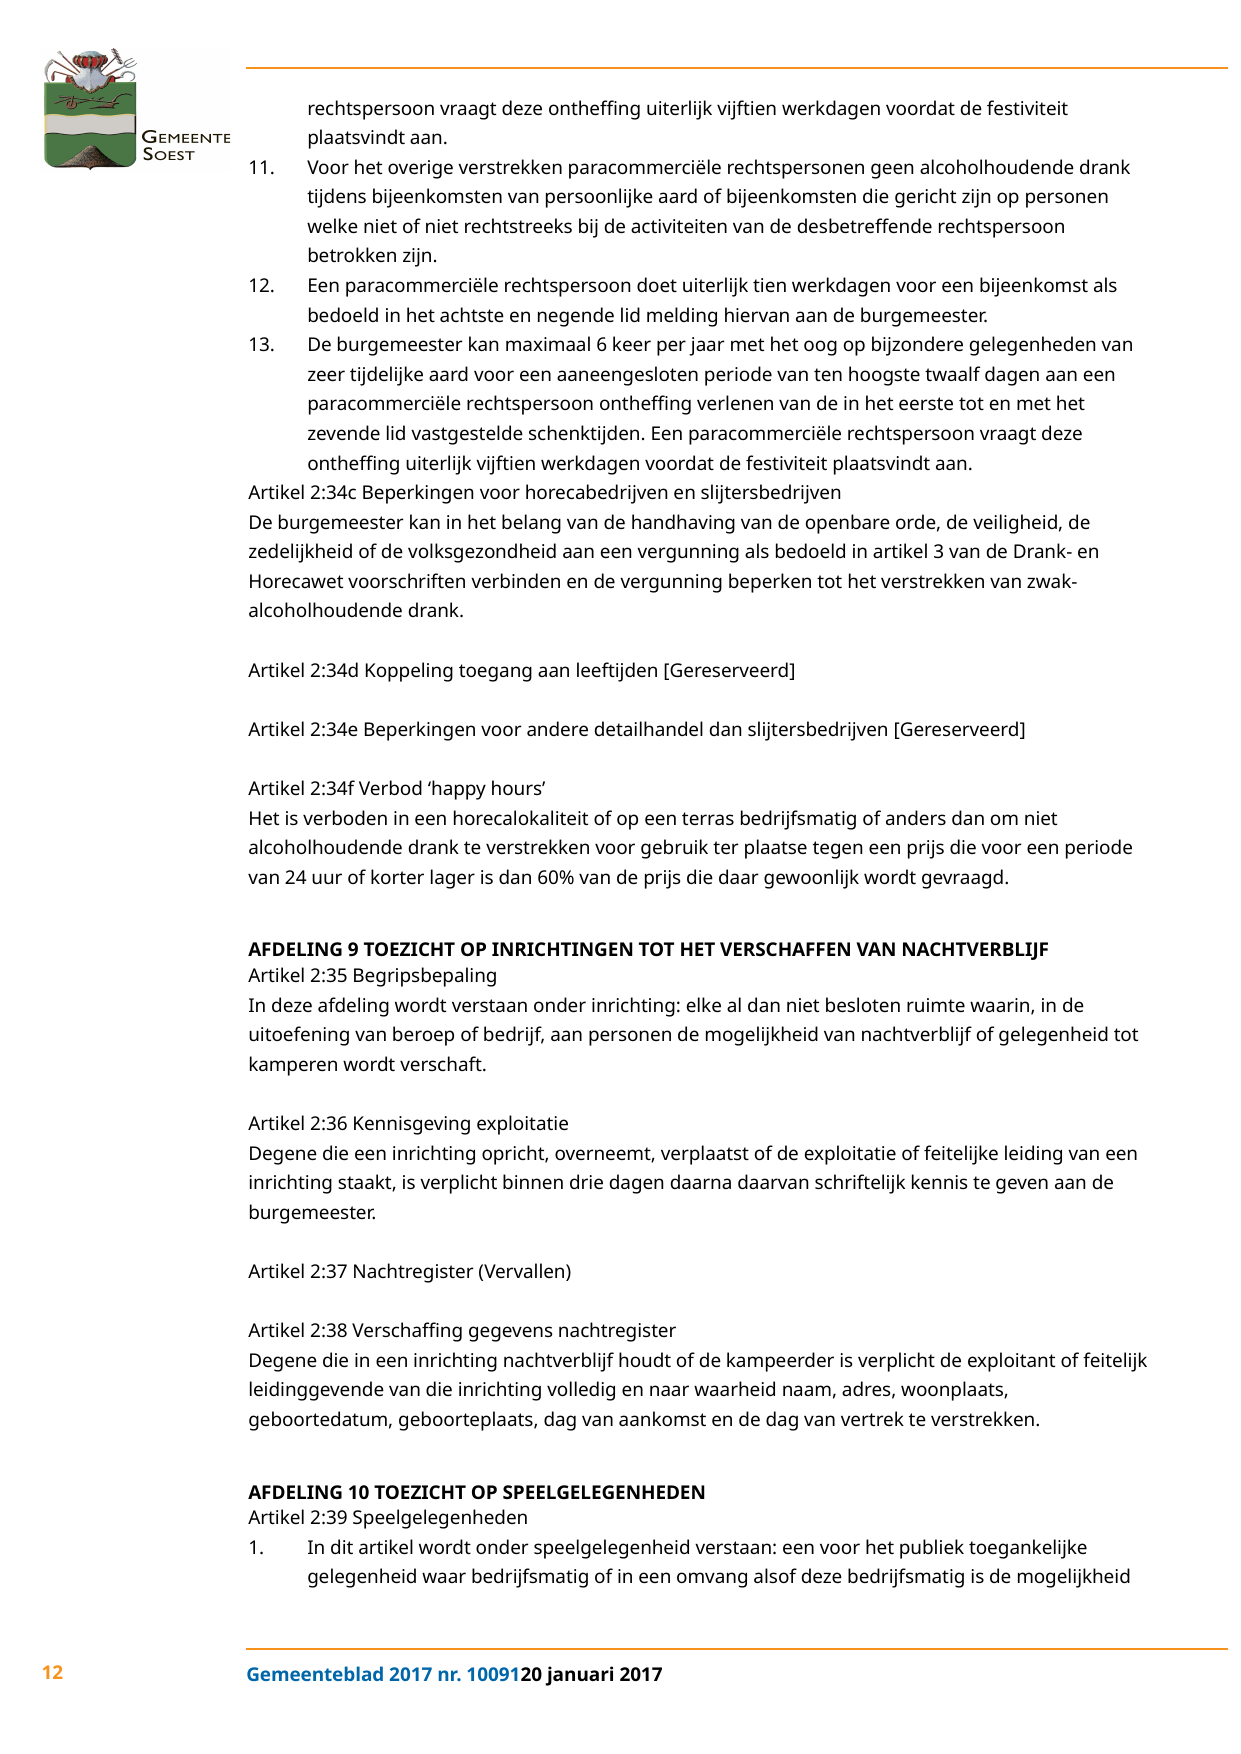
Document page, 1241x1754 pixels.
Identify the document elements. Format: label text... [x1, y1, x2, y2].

list rechtspersoon vraagt deze ontheffing uiterlijk vijftien werkdagen voordat de festiviteit plaatsvindt aan. [248, 95, 1152, 150]
text Artikel 2:34f Verbod ‘happy hours’ [248, 775, 1152, 801]
text Artikel 2:34d Koppeling toegang aan leeftijden [Gereserveerd] [248, 657, 1152, 683]
text Artikel 2:34e Beperkingen voor andere detailhandel dan slijtersbedrijven [Gereserveerd] [248, 716, 1152, 742]
list Voor het overige verstrekken paracommerciële rechtspersonen geen alcoholhoudende drank tijdens bijeenkomsten van persoonlijke aard of bijeenkomsten die gericht zijn op personen welke niet of niet rechtstreeks bij de activiteiten van de desbetreffende rechtspersoon betrokken zijn. [248, 154, 1152, 268]
text Artikel 2:39 Speelgelegenheden [248, 1504, 1152, 1530]
text Artikel 2:34c Beperkingen voor horecabedrijven en slijtersbedrijven [248, 479, 1152, 505]
text Artikel 2:37 Nachtregister (Vervallen) [248, 1258, 1152, 1284]
list De burgemeester kan maximaal 6 keer per jaar met het oog op bijzondere gelegenheden van zeer tijdelijke aard voor een aaneengesloten periode van ten hoogste twaalf dagen aan een paracommerciële rechtspersoon ontheffing verlenen van de in het eerste tot en met het zevende lid vastgestelde schenktijden. Een paracommerciële rechtspersoon vraagt deze ontheffing uiterlijk vijftien werkdagen voordat de festiviteit plaatsvindt aan. [248, 331, 1152, 476]
text De burgemeester kan in het belang van de handhaving van de openbare orde, de veiligheid, de zedelijkheid of de volksgezondheid aan een vergunning als bedoeld in artikel 3 van de Drank- en Horecawet voorschriften verbinden en de vergunning beperken tot het verstrekken van zwak-alcoholhoudende drank. [248, 509, 1152, 623]
text In deze afdeling wordt verstaan onder inrichting: elke al dan niet besloten ruimte waarin, in de uitoefening van beroep of bedrijf, aan personen de mogelijkheid van nachtverblijf of gelegenheid tot kamperen wordt verschaft. [248, 992, 1152, 1077]
picture [41, 47, 231, 172]
list Een paracommerciële rechtspersoon doet uiterlijk tien werkdagen voor een bijeenkomst als bedoeld in het achtste en negende lid melding hiervan aan de burgemeester. [248, 272, 1152, 328]
list In dit artikel wordt onder speelgelegenheid verstaan: een voor het publiek toegankelijke gelegenheid waar bedrijfsmatig of in een omvang alsof deze bedrijfsmatig is de mogelijkheid [248, 1534, 1152, 1589]
text Artikel 2:36 Kennisgeving exploitatie [248, 1110, 1152, 1136]
text Artikel 2:35 Begripsbepaling [248, 962, 1152, 988]
text Artikel 2:38 Verschaffing gegevens nachtregister [248, 1317, 1152, 1343]
text AFDELING 10 TOEZICHT OP SPEELGELEGENHEDEN [248, 1479, 1152, 1504]
text Degene die in een inrichting nachtverblijf houdt of de kampeerder is verplicht de exploitant of feitelijk leidinggevende van die inrichting volledig en naar waarheid naam, adres, woonplaats, geboortedatum, geboorteplaats, dag van aankomst en de dag van vertrek te verstrekken. [248, 1347, 1152, 1432]
text AFDELING 9 TOEZICHT OP INRICHTINGEN TOT HET VERSCHAFFEN VAN NACHTVERBLIJF [248, 937, 1152, 962]
text Het is verboden in een horecalokaliteit of op een terras bedrijfsmatig of anders dan om niet alcoholhoudende drank te verstrekken voor gebruik ter plaatse tegen een prijs die voor een periode van 24 uur of korter lager is dan 60% van de prijs die daar gewoonlijk wordt gevraagd. [248, 805, 1152, 890]
text Degene die een inrichting opricht, overneemt, verplaatst of de exploitatie of feitelijke leiding van een inrichting staakt, is verplicht binnen drie dagen daarna daarvan schriftelijk kennis te geven aan de burgemeester. [248, 1140, 1152, 1225]
